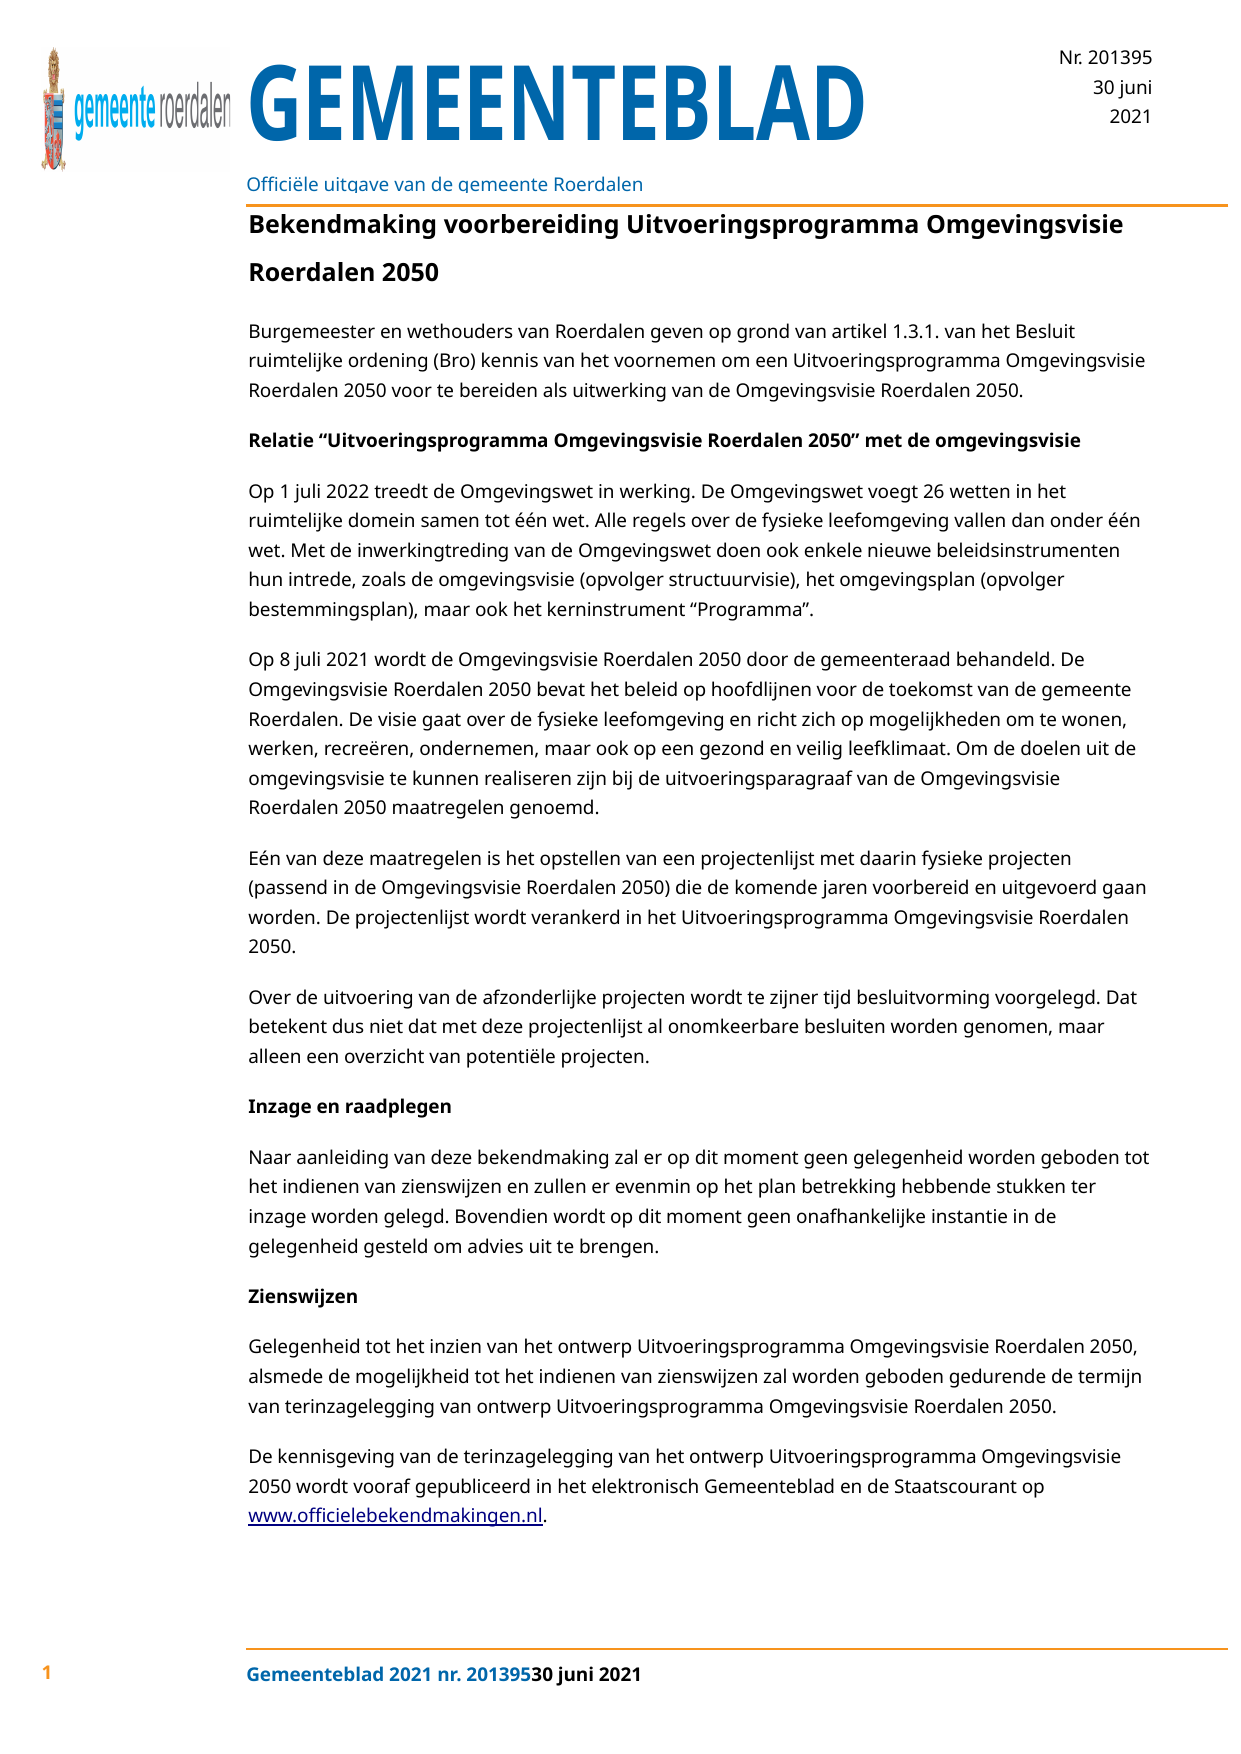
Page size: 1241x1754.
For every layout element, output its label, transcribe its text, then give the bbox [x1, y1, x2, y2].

text De kennisgeving van de terinzagelegging van het ontwerp Uitvoeringsprogramma Omgevingsvisie 2050 wordt vooraf gepubliceerd in het elektronisch Gemeenteblad en de Staatscourant op www.officielebekendmakingen.nl. [248, 1443, 1152, 1528]
text Gelegenheid tot het inzien van het ontwerp Uitvoeringsprogramma Omgevingsvisie Roerdalen 2050, alsmede de mogelijkheid tot het indienen van zienswijzen zal worden geboden gedurende de termijn van terinzagelegging van ontwerp Uitvoeringsprogramma Omgevingsvisie Roerdalen 2050. [248, 1334, 1152, 1419]
text Over de uitvoering van de afzonderlijke projecten wordt te zijner tijd besluitvorming voorgelegd. Dat betekent dus niet dat met deze projectenlijst al onomkeerbare besluiten worden genomen, maar alleen een overzicht van potentiële projecten. [248, 984, 1152, 1069]
text Inzage en raadplegen [248, 1094, 1152, 1119]
text Zienswijzen [248, 1283, 1152, 1309]
text Bekendmaking voorbereiding Uitvoeringsprogramma Omgevingsvisie Roerdalen 2050 [248, 207, 1152, 288]
text Op 8 juli 2021 wordt de Omgevingsvisie Roerdalen 2050 door de gemeenteraad behandeld. De Omgevingsvisie Roerdalen 2050 bevat het beleid op hoofdlijnen voor de toekomst van de gemeente Roerdalen. De visie gaat over de fysieke leefomgeving en richt zich op mogelijkheden om te wonen, werken, recreëren, ondernemen, maar ook op een gezond en veilig leefklimaat. Om de doelen uit de omgevingsvisie te kunnen realiseren zijn bij de uitvoeringsparagraaf van de Omgevingsvisie Roerdalen 2050 maatregelen genoemd. [248, 647, 1152, 820]
text Naar aanleiding van deze bekendmaking zal er op dit moment geen gelegenheid worden geboden tot het indienen van zienswijzen en zullen er evenmin op het plan betrekking hebbende stukken ter inzage worden gelegd. Bovendien wordt op dit moment geen onafhankelijke instantie in de gelegenheid gesteld om advies uit te brengen. [248, 1144, 1152, 1259]
text Eén van deze maatregelen is het opstellen van een projectenlijst met daarin fysieke projecten (passend in de Omgevingsvisie Roerdalen 2050) die de komende jaren voorbereid en uitgevoerd gaan worden. De projectenlijst wordt verankerd in het Uitvoeringsprogramma Omgevingsvisie Roerdalen 2050. [248, 845, 1152, 959]
text Op 1 juli 2022 treedt de Omgevingswet in werking. De Omgevingswet voegt 26 wetten in het ruimtelijke domein samen tot één wet. Alle regels over de fysieke leefomgeving vallen dan onder één wet. Met de inwerkingtreding van de Omgevingswet doen ook enkele nieuwe beleidsinstrumenten hun intrede, zoals de omgevingsvisie (opvolger structuurvisie), het omgevingsplan (opvolger bestemmingsplan), maar ook het kerninstrument “Programma”. [248, 478, 1152, 622]
picture [41, 47, 231, 172]
text Relatie “Uitvoeringsprogramma Omgevingsvisie Roerdalen 2050” met de omgevingsvisie [248, 427, 1152, 453]
text Burgemeester en wethouders van Roerdalen geven op grond van artikel 1.3.1. van het Besluit ruimtelijke ordening (Bro) kennis van het voornemen om een Uitvoeringsprogramma Omgevingsvisie Roerdalen 2050 voor te bereiden als uitwerking van de Omgevingsvisie Roerdalen 2050. [248, 318, 1152, 403]
